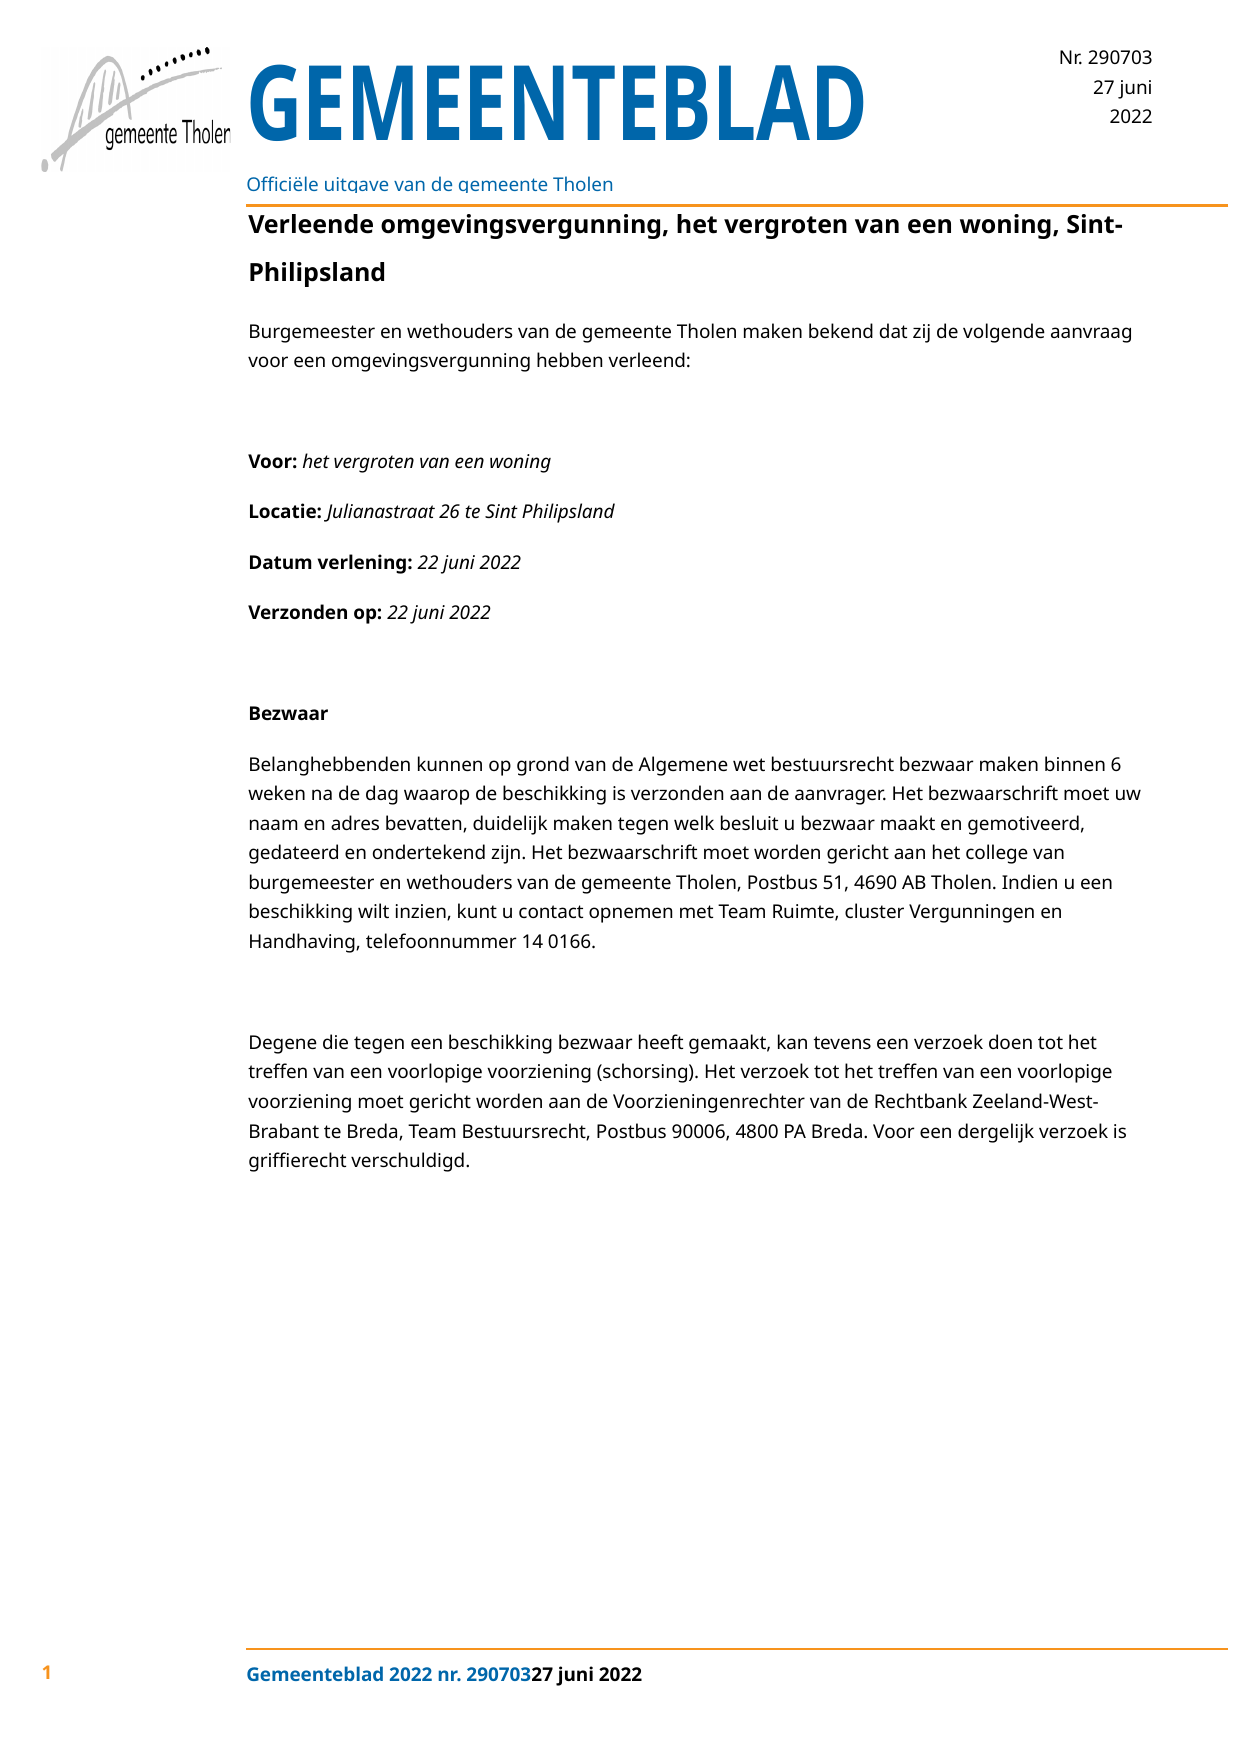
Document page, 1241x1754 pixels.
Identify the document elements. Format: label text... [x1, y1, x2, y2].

text Verzonden op: 22 juni 2022 [248, 599, 1152, 625]
text Degene die tegen een beschikking bezwaar heeft gemaakt, kan tevens een verzoek doen tot het treffen van een voorlopige voorziening (schorsing). Het verzoek tot het treffen van een voorlopige voorziening moet gericht worden aan de Voorzieningenrechter van de Rechtbank Zeeland-West-Brabant te Breda, Team Bestuursrecht, Postbus 90006, 4800 PA Breda. Voor een dergelijk verzoek is griffierecht verschuldigd. [248, 1029, 1152, 1173]
text Voor: het vergroten van een woning [248, 448, 1152, 474]
text Burgemeester en wethouders van de gemeente Tholen maken bekend dat zij de volgende aanvraag voor een omgevingsvergunning hebben verleend: [248, 318, 1152, 373]
picture [41, 47, 231, 172]
text Locatie: Julianastraat 26 te Sint Philipsland [248, 499, 1152, 524]
text Belanghebbenden kunnen op grond van de Algemene wet bestuursrecht bezwaar maken binnen 6 weken na de dag waarop de beschikking is verzonden aan de aanvrager. Het bezwaarschrift moet uw naam en adres bevatten, duidelijk maken tegen welk besluit u bezwaar maakt en gemotiveerd, gedateerd en ondertekend zijn. Het bezwaarschrift moet worden gericht aan het college van burgemeester en wethouders van de gemeente Tholen, Postbus 51, 4690 AB Tholen. Indien u een beschikking wilt inzien, kunt u contact opnemen met Team Ruimte, cluster Vergunningen en Handhaving, telefoonnummer 14 0166. [248, 751, 1152, 954]
text Verleende omgevingsvergunning, het vergroten van een woning, Sint-Philipsland [248, 207, 1152, 288]
text Datum verlening: 22 juni 2022 [248, 549, 1152, 575]
text Bezwaar [248, 700, 1152, 726]
